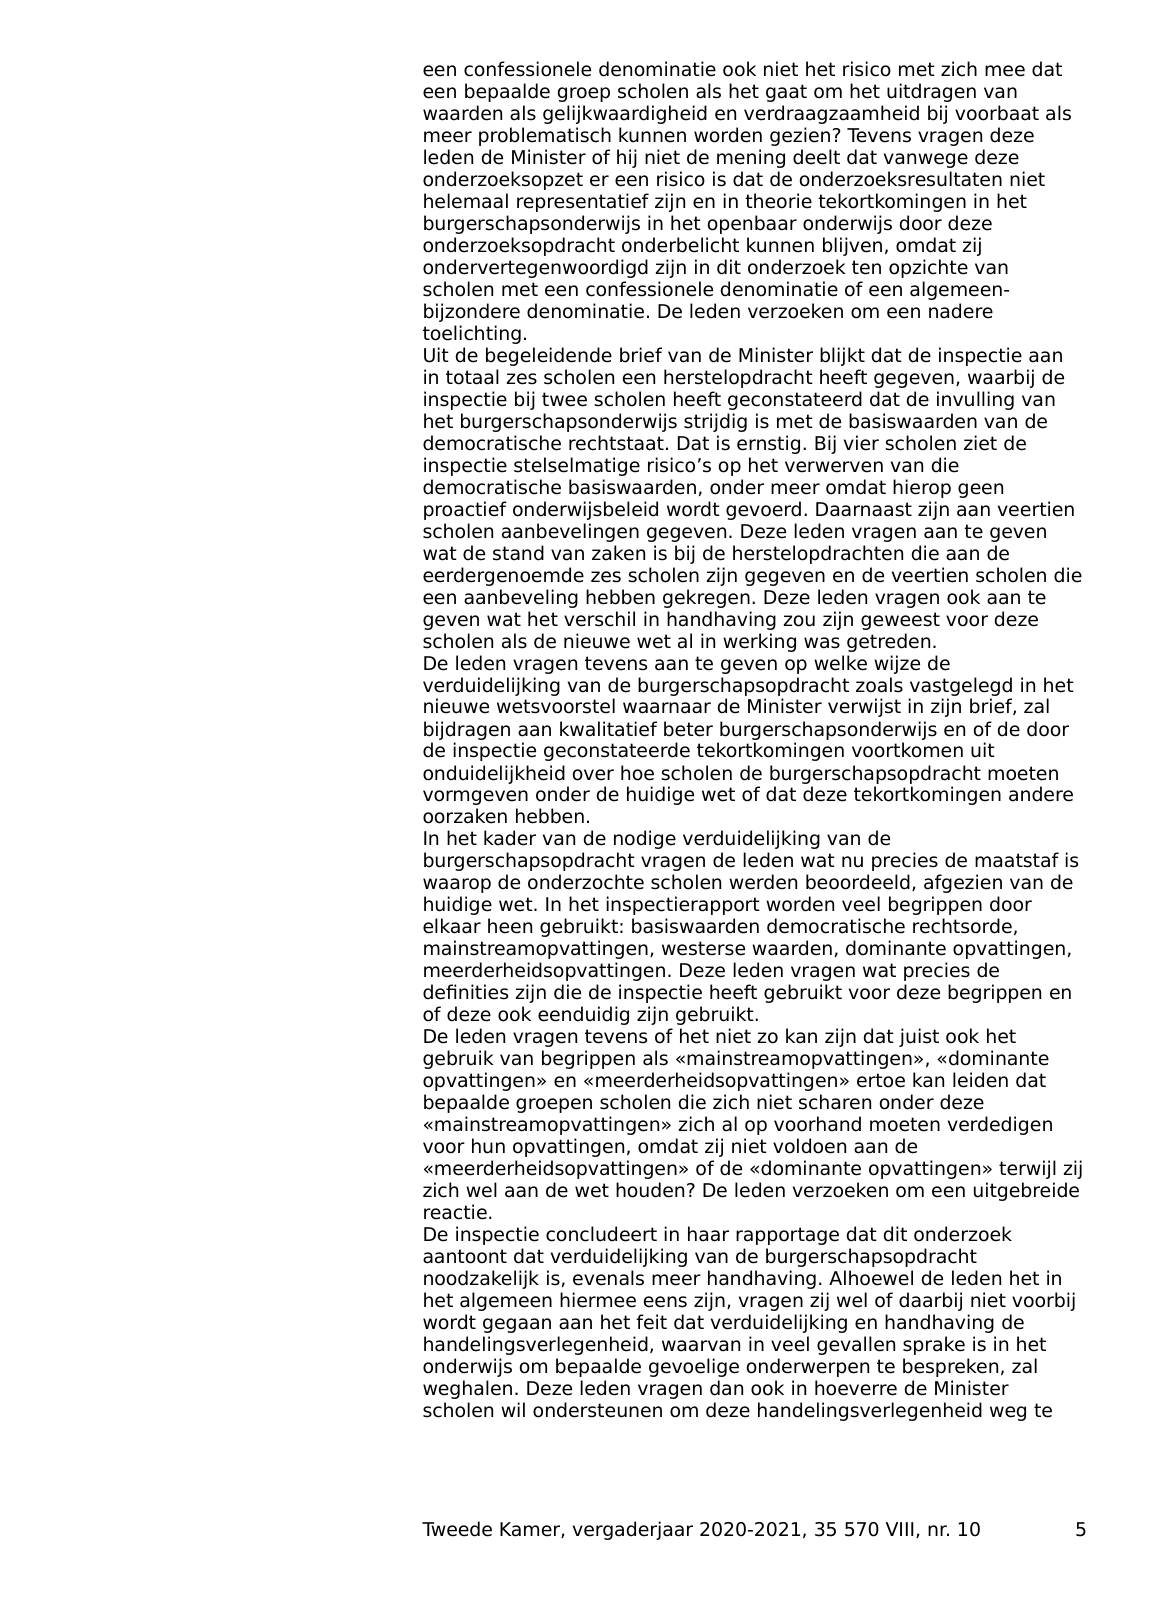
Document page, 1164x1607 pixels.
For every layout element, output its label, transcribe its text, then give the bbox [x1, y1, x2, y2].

text De leden vragen tevens aan te geven op welke wijze de verduidelijking van de burgerschapsopdracht zoals vastgelegd in het nieuwe wetsvoorstel waarnaar de Minister verwijst in zijn brief, zal bijdragen aan kwalitatief beter burgerschapsonderwijs en of de door de inspectie geconstateerde tekortkomingen voortkomen uit onduidelijkheid over hoe scholen de burgerschapsopdracht moeten vormgeven onder de huidige wet of dat deze tekortkomingen andere oorzaken hebben. [422, 652, 1087, 828]
text In het kader van de nodige verduidelijking van de burgerschapsopdracht vragen de leden wat nu precies de maatstaf is waarop de onderzochte scholen werden beoordeeld, afgezien van de huidige wet. In het inspectierapport worden veel begrippen door elkaar heen gebruikt: basiswaarden democratische rechtsorde, mainstreamopvattingen, westerse waarden, dominante opvattingen, meerderheidsopvattingen. Deze leden vragen wat precies de definities zijn die de inspectie heeft gebruikt voor deze begrippen en of deze ook eenduidig zijn gebruikt. [422, 828, 1087, 1026]
text een confessionele denominatie ook niet het risico met zich mee dat een bepaalde groep scholen als het gaat om het uitdragen van waarden als gelijkwaardigheid en verdraagzaamheid bij voorbaat als meer problematisch kunnen worden gezien? Tevens vragen deze leden de Minister of hij niet de mening deelt dat vanwege deze onderzoeksopzet er een risico is dat de onderzoeksresultaten niet helemaal representatief zijn en in theorie tekortkomingen in het burgerschapsonderwijs in het openbaar onderwijs door deze onderzoeksopdracht onderbelicht kunnen blijven, omdat zij ondervertegenwoordigd zijn in dit onderzoek ten opzichte van scholen met een confessionele denominatie of een algemeen-bijzondere denominatie. De leden verzoeken om een nadere toelichting. [422, 59, 1087, 345]
text Uit de begeleidende brief van de Minister blijkt dat de inspectie aan in totaal zes scholen een herstelopdracht heeft gegeven, waarbij de inspectie bij twee scholen heeft geconstateerd dat de invulling van het burgerschapsonderwijs strijdig is met de basiswaarden van de democratische rechtstaat. Dat is ernstig. Bij vier scholen ziet de inspectie stelselmatige risico’s op het verwerven van die democratische basiswaarden, onder meer omdat hierop geen proactief onderwijsbeleid wordt gevoerd. Daarnaast zijn aan veertien scholen aanbevelingen gegeven. Deze leden vragen aan te geven wat de stand van zaken is bij de herstelopdrachten die aan de eerdergenoemde zes scholen zijn gegeven en de veertien scholen die een aanbeveling hebben gekregen. Deze leden vragen ook aan te geven wat het verschil in handhaving zou zijn geweest voor deze scholen als de nieuwe wet al in werking was getreden. [422, 345, 1087, 652]
text De inspectie concludeert in haar rapportage dat dit onderzoek aantoont dat verduidelijking van de burgerschapsopdracht noodzakelijk is, evenals meer handhaving. Alhoewel de leden het in het algemeen hiermee eens zijn, vragen zij wel of daarbij niet voorbij wordt gegaan aan het feit dat verduidelijking en handhaving de handelingsverlegenheid, waarvan in veel gevallen sprake is in het onderwijs om bepaalde gevoelige onderwerpen te bespreken, zal weghalen. Deze leden vragen dan ook in hoeverre de Minister scholen wil ondersteunen om deze handelingsverlegenheid weg te [422, 1224, 1087, 1422]
text De leden vragen tevens of het niet zo kan zijn dat juist ook het gebruik van begrippen als «mainstreamopvattingen», «dominante opvattingen» en «meerderheidsopvattingen» ertoe kan leiden dat bepaalde groepen scholen die zich niet scharen onder deze «mainstreamopvattingen» zich al op voorhand moeten verdedigen voor hun opvattingen, omdat zij niet voldoen aan de «meerderheidsopvattingen» of de «dominante opvattingen» terwijl zij zich wel aan de wet houden? De leden verzoeken om een uitgebreide reactie. [422, 1026, 1087, 1224]
